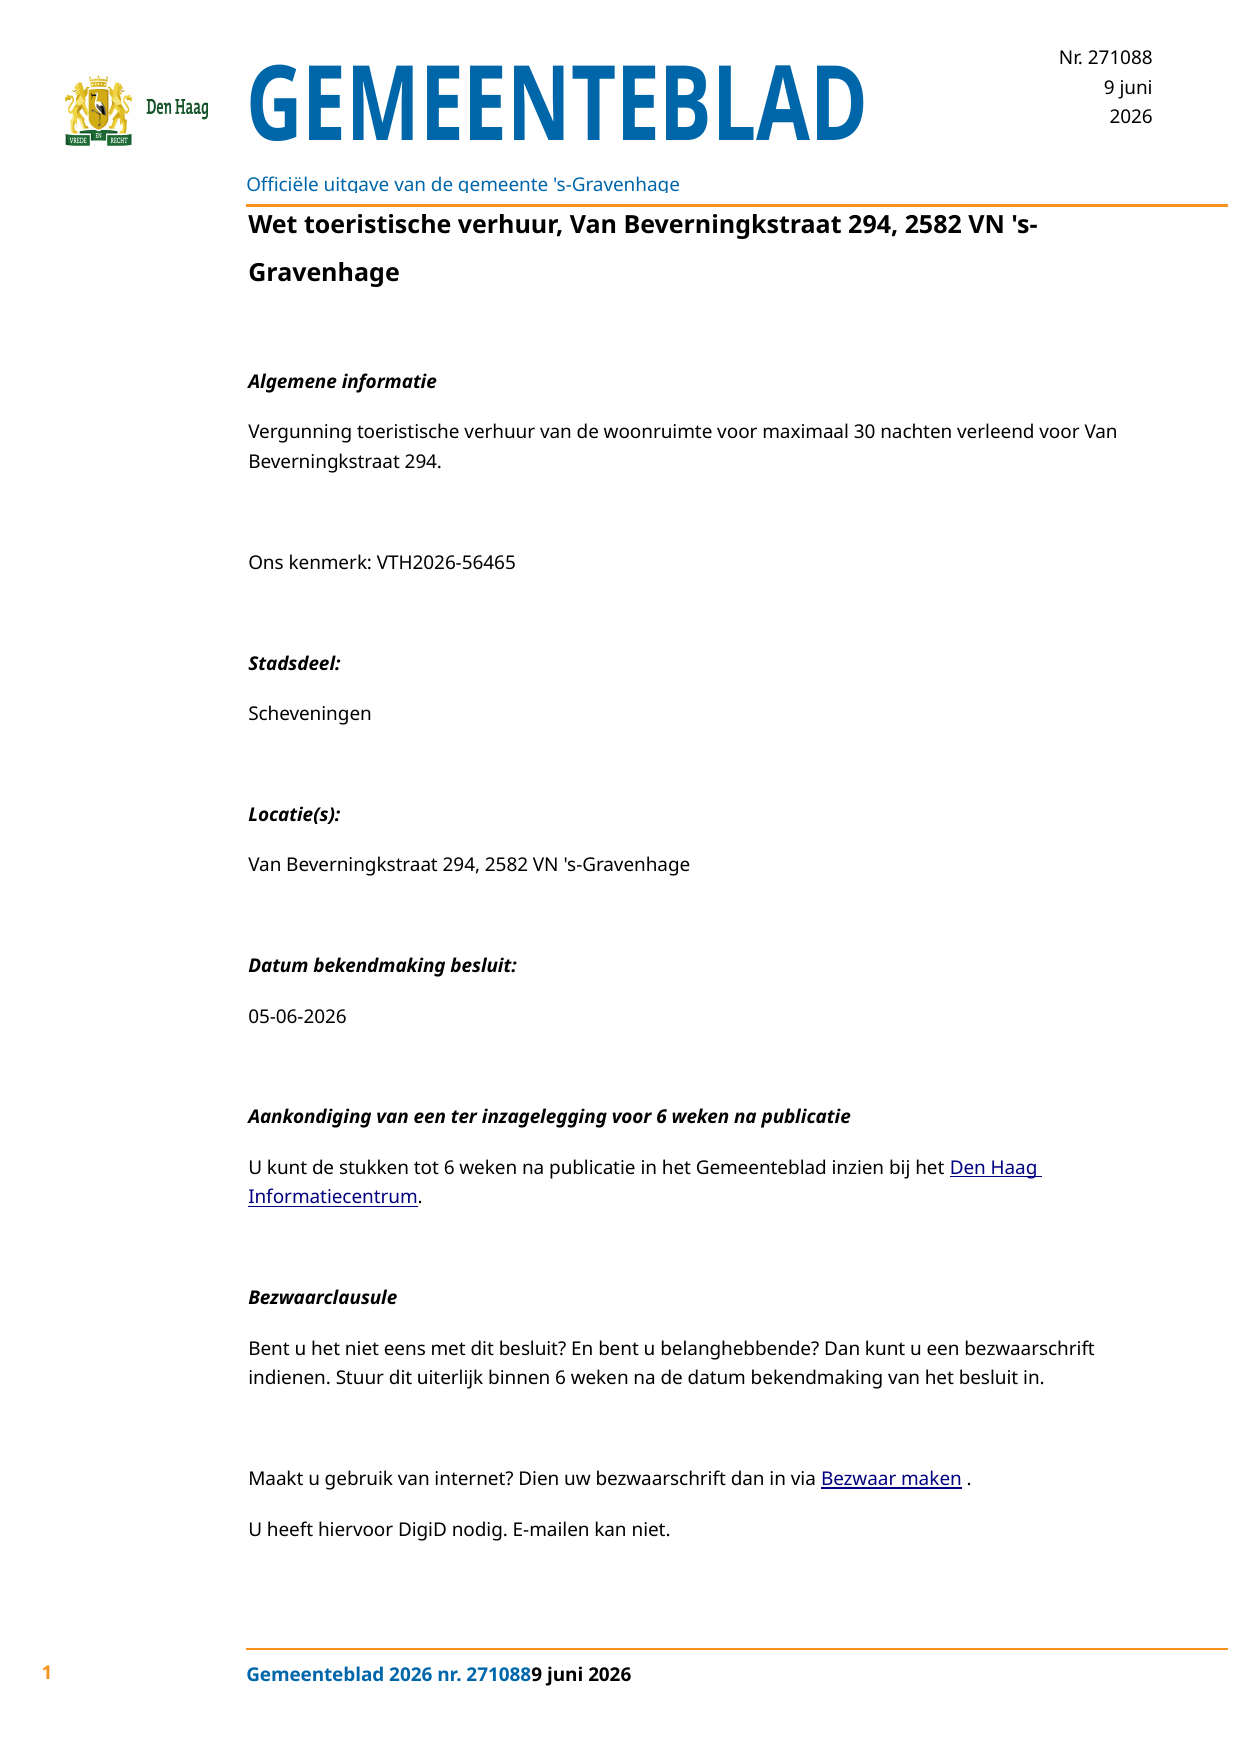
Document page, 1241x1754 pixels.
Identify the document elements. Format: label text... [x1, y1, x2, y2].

text Van Beverningkstraat 294, 2582 VN 's-Gravenhage [248, 852, 1152, 877]
text Wet toeristische verhuur, Van Beverningkstraat 294, 2582 VN 's-Gravenhage [248, 207, 1152, 288]
text Ons kenmerk: VTH2026-56465 [248, 549, 1152, 575]
text Datum bekendmaking besluit: [248, 952, 1152, 978]
text Bezwaarclausule [248, 1284, 1152, 1310]
text U kunt de stukken tot 6 weken na publicatie in het Gemeenteblad inzien bij het Den Haag Informatiecentrum. [248, 1154, 1152, 1209]
text Locatie(s): [248, 801, 1152, 827]
text Maakt u gebruik van internet? Dien uw bezwaarschrift dan in via Bezwaar maken . [248, 1465, 1152, 1491]
text 05-06-2026 [248, 1003, 1152, 1029]
text Stadsdeel: [248, 650, 1152, 676]
text Aankondiging van een ter inzagelegging voor 6 weken na publicatie [248, 1104, 1152, 1129]
text Scheveningen [248, 700, 1152, 726]
text Vergunning toeristische verhuur van de woonruimte voor maximaal 30 nachten verleend voor Van Beverningkstraat 294. [248, 419, 1152, 474]
picture [41, 47, 231, 172]
text U heeft hiervoor DigiD nodig. E-mailen kan niet. [248, 1516, 1152, 1542]
text Algemene informatie [248, 368, 1152, 394]
text Bent u het niet eens met dit besluit? En bent u belanghebbende? Dan kunt u een bezwaarschrift indienen. Stuur dit uiterlijk binnen 6 weken na de datum bekendmaking van het besluit in. [248, 1335, 1152, 1390]
